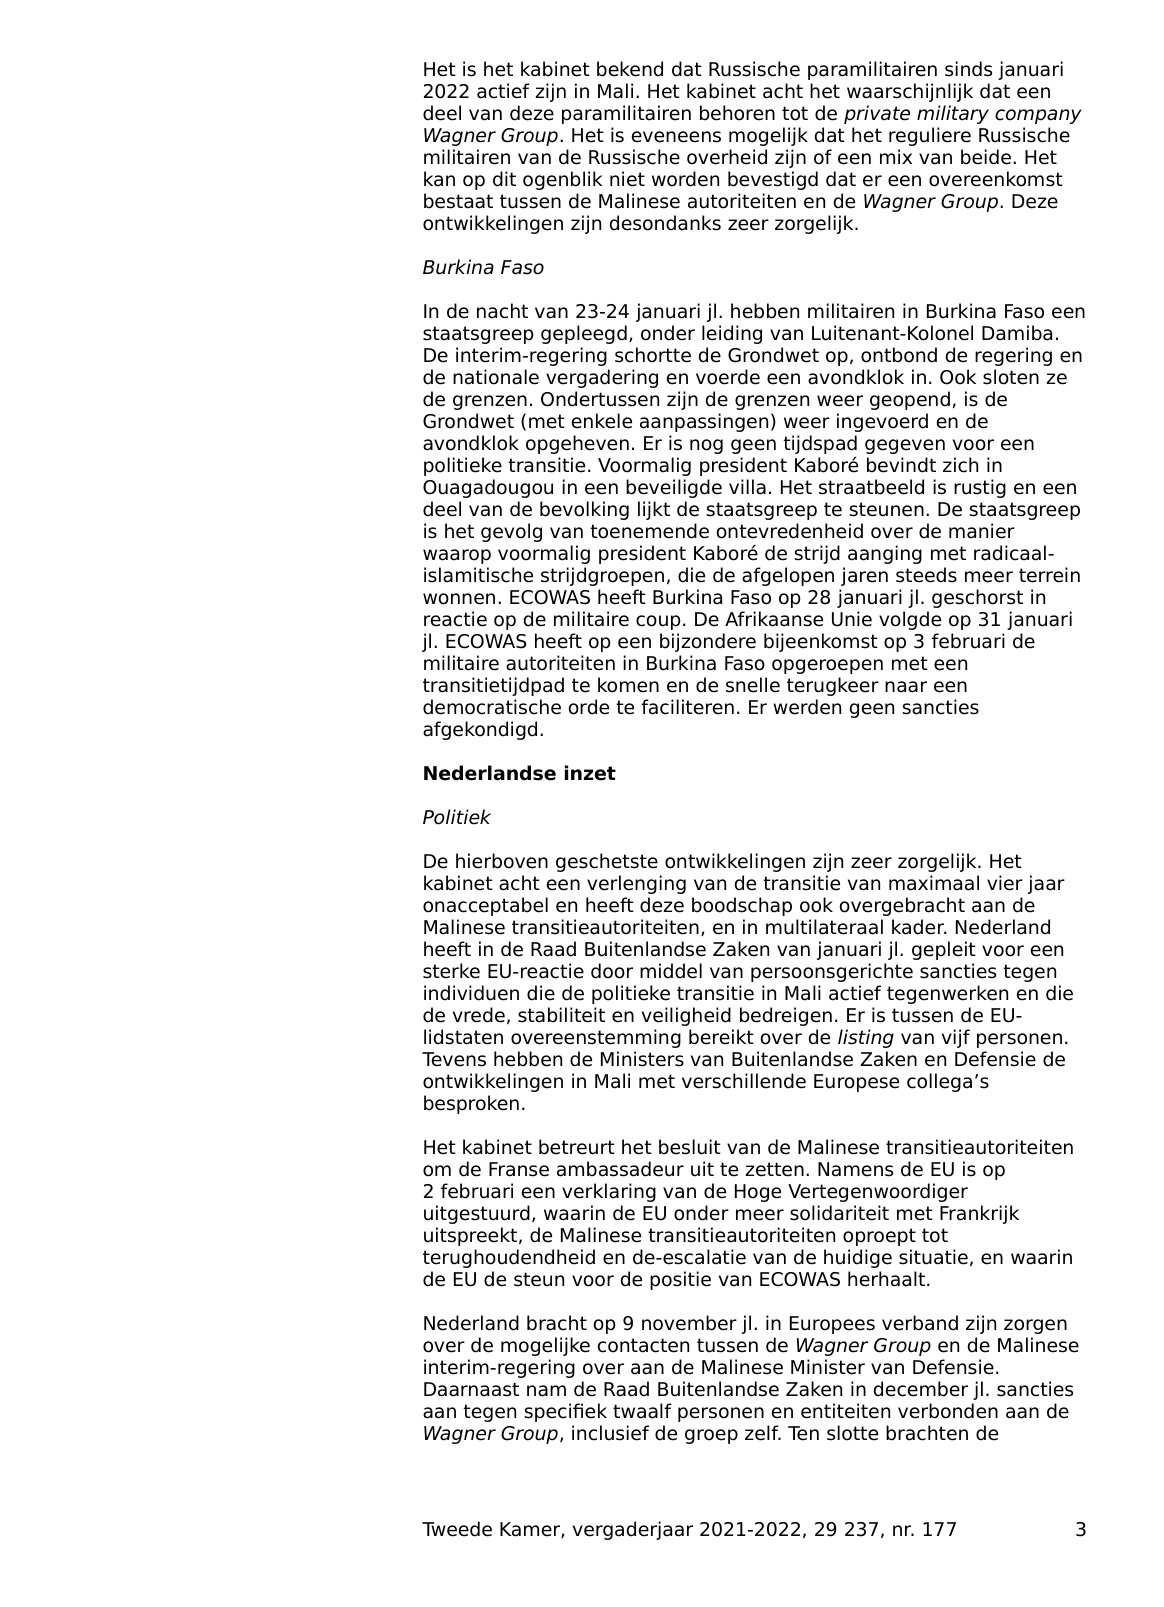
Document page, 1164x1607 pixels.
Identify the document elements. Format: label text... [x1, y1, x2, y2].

text Het kabinet betreurt het besluit van de Malinese transitieautoriteiten om de Franse ambassadeur uit te zetten. Namens de EU is op 2 februari een verklaring van de Hoge Vertegenwoordiger uitgestuurd, waarin de EU onder meer solidariteit met Frankrijk uitspreekt, de Malinese transitieautoriteiten oproept tot terughoudendheid en de-escalatie van de huidige situatie, en waarin de EU de steun voor de positie van ECOWAS herhaalt. [422, 1137, 1087, 1291]
subtitle Nederlandse inzet [422, 763, 1087, 785]
text Nederland bracht op 9 november jl. in Europees verband zijn zorgen over de mogelijke contacten tussen de Wagner Group en de Malinese interim-regering over aan de Malinese Minister van Defensie. Daarnaast nam de Raad Buitenlandse Zaken in december jl. sancties aan tegen specifiek twaalf personen en entiteiten verbonden aan de Wagner Group, inclusief de groep zelf. Ten slotte brachten de [422, 1313, 1087, 1445]
subtitle Politiek [422, 807, 1087, 829]
text Het is het kabinet bekend dat Russische paramilitairen sinds januari 2022 actief zijn in Mali. Het kabinet acht het waarschijnlijk dat een deel van deze paramilitairen behoren tot de private military company Wagner Group. Het is eveneens mogelijk dat het reguliere Russische militairen van de Russische overheid zijn of een mix van beide. Het kan op dit ogenblik niet worden bevestigd dat er een overeenkomst bestaat tussen de Malinese autoriteiten en de Wagner Group. Deze ontwikkelingen zijn desondanks zeer zorgelijk. [422, 59, 1087, 235]
text In de nacht van 23-24 januari jl. hebben militairen in Burkina Faso een staatsgreep gepleegd, onder leiding van Luitenant-Kolonel Damiba. De interim-regering schortte de Grondwet op, ontbond de regering en de nationale vergadering en voerde een avondklok in. Ook sloten ze de grenzen. Ondertussen zijn de grenzen weer geopend, is de Grondwet (met enkele aanpassingen) weer ingevoerd en de avondklok opgeheven. Er is nog geen tijdspad gegeven voor een politieke transitie. Voormalig president Kaboré bevindt zich in Ouagadougou in een beveiligde villa. Het straatbeeld is rustig en een deel van de bevolking lijkt de staatsgreep te steunen. De staatsgreep is het gevolg van toenemende ontevredenheid over de manier waarop voormalig president Kaboré de strijd aanging met radicaal-islamitische strijdgroepen, die de afgelopen jaren steeds meer terrein wonnen. ECOWAS heeft Burkina Faso op 28 januari jl. geschorst in reactie op de militaire coup. De Afrikaanse Unie volgde op 31 januari jl. ECOWAS heeft op een bijzondere bijeenkomst op 3 februari de militaire autoriteiten in Burkina Faso opgeroepen met een transitietijdpad te komen en de snelle terugkeer naar een democratische orde te faciliteren. Er werden geen sancties afgekondigd. [422, 301, 1087, 741]
text De hierboven geschetste ontwikkelingen zijn zeer zorgelijk. Het kabinet acht een verlenging van de transitie van maximaal vier jaar onacceptabel en heeft deze boodschap ook overgebracht aan de Malinese transitieautoriteiten, en in multilateraal kader. Nederland heeft in de Raad Buitenlandse Zaken van januari jl. gepleit voor een sterke EU-reactie door middel van persoonsgerichte sancties tegen individuen die de politieke transitie in Mali actief tegenwerken en die de vrede, stabiliteit en veiligheid bedreigen. Er is tussen de EU-lidstaten overeenstemming bereikt over de listing van vijf personen. Tevens hebben de Ministers van Buitenlandse Zaken en Defensie de ontwikkelingen in Mali met verschillende Europese collega’s besproken. [422, 851, 1087, 1115]
subtitle Burkina Faso [422, 257, 1087, 279]
